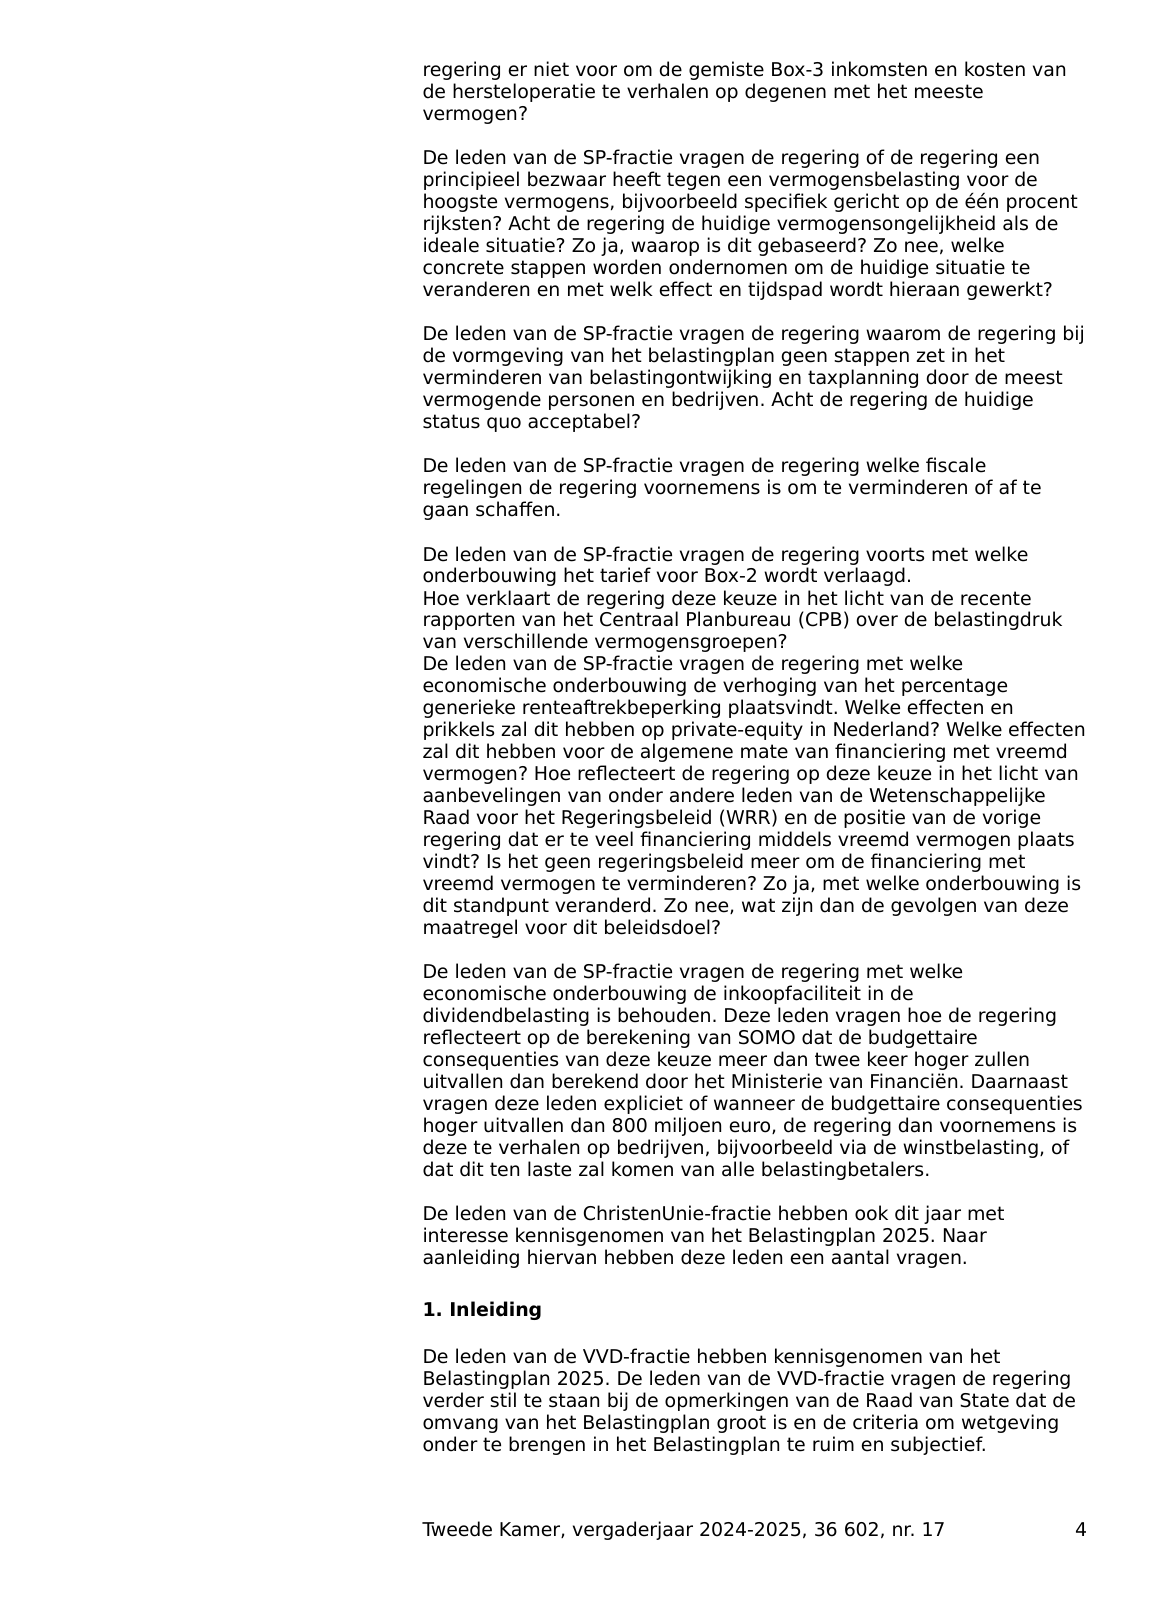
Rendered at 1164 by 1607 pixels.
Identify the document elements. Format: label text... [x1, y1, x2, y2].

text De leden van de VVD-fractie hebben kennisgenomen van het Belastingplan 2025. De leden van de VVD-fractie vragen de regering verder stil te staan bij de opmerkingen van de Raad van State dat de omvang van het Belastingplan groot is en de criteria om wetgeving onder te brengen in het Belastingplan te ruim en subjectief. [422, 1346, 1087, 1456]
text De leden van de SP-fractie vragen de regering welke fiscale regelingen de regering voornemens is om te verminderen of af te gaan schaffen. [422, 455, 1087, 521]
text regering er niet voor om de gemiste Box-3 inkomsten en kosten van de hersteloperatie te verhalen op degenen met het meeste vermogen? [422, 59, 1087, 125]
subtitle 1. Inleiding [422, 1299, 1087, 1321]
text De leden van de SP-fractie vragen de regering met welke economische onderbouwing de verhoging van het percentage generieke renteaftrekbeperking plaatsvindt. Welke effecten en prikkels zal dit hebben op private-equity in Nederland? Welke effecten zal dit hebben voor de algemene mate van financiering met vreemd vermogen? Hoe reflecteert de regering op deze keuze in het licht van aanbevelingen van onder andere leden van de Wetenschappelijke Raad voor het Regeringsbeleid (WRR) en de positie van de vorige regering dat er te veel financiering middels vreemd vermogen plaats vindt? Is het geen regeringsbeleid meer om de financiering met vreemd vermogen te verminderen? Zo ja, met welke onderbouwing is dit standpunt veranderd. Zo nee, wat zijn dan de gevolgen van deze maatregel voor dit beleidsdoel? [422, 653, 1087, 939]
text De leden van de SP-fractie vragen de regering voorts met welke onderbouwing het tarief voor Box-2 wordt verlaagd. [422, 543, 1087, 587]
text De leden van de SP-fractie vragen de regering of de regering een principieel bezwaar heeft tegen een vermogensbelasting voor de hoogste vermogens, bijvoorbeeld specifiek gericht op de één procent rijksten? Acht de regering de huidige vermogensongelijkheid als de ideale situatie? Zo ja, waarop is dit gebaseerd? Zo nee, welke concrete stappen worden ondernomen om de huidige situatie te veranderen en met welk effect en tijdspad wordt hieraan gewerkt? [422, 147, 1087, 301]
text De leden van de SP-fractie vragen de regering met welke economische onderbouwing de inkoopfaciliteit in de dividendbelasting is behouden. Deze leden vragen hoe de regering reflecteert op de berekening van SOMO dat de budgettaire consequenties van deze keuze meer dan twee keer hoger zullen uitvallen dan berekend door het Ministerie van Financiën. Daarnaast vragen deze leden expliciet of wanneer de budgettaire consequenties hoger uitvallen dan 800 miljoen euro, de regering dan voornemens is deze te verhalen op bedrijven, bijvoorbeeld via de winstbelasting, of dat dit ten laste zal komen van alle belastingbetalers. [422, 961, 1087, 1181]
text De leden van de ChristenUnie-fractie hebben ook dit jaar met interesse kennisgenomen van het Belastingplan 2025. Naar aanleiding hiervan hebben deze leden een aantal vragen. [422, 1203, 1087, 1269]
text De leden van de SP-fractie vragen de regering waarom de regering bij de vormgeving van het belastingplan geen stappen zet in het verminderen van belastingontwijking en taxplanning door de meest vermogende personen en bedrijven. Acht de regering de huidige status quo acceptabel? [422, 323, 1087, 433]
text Hoe verklaart de regering deze keuze in het licht van de recente rapporten van het Centraal Planbureau (CPB) over de belastingdruk van verschillende vermogensgroepen? [422, 587, 1087, 653]
